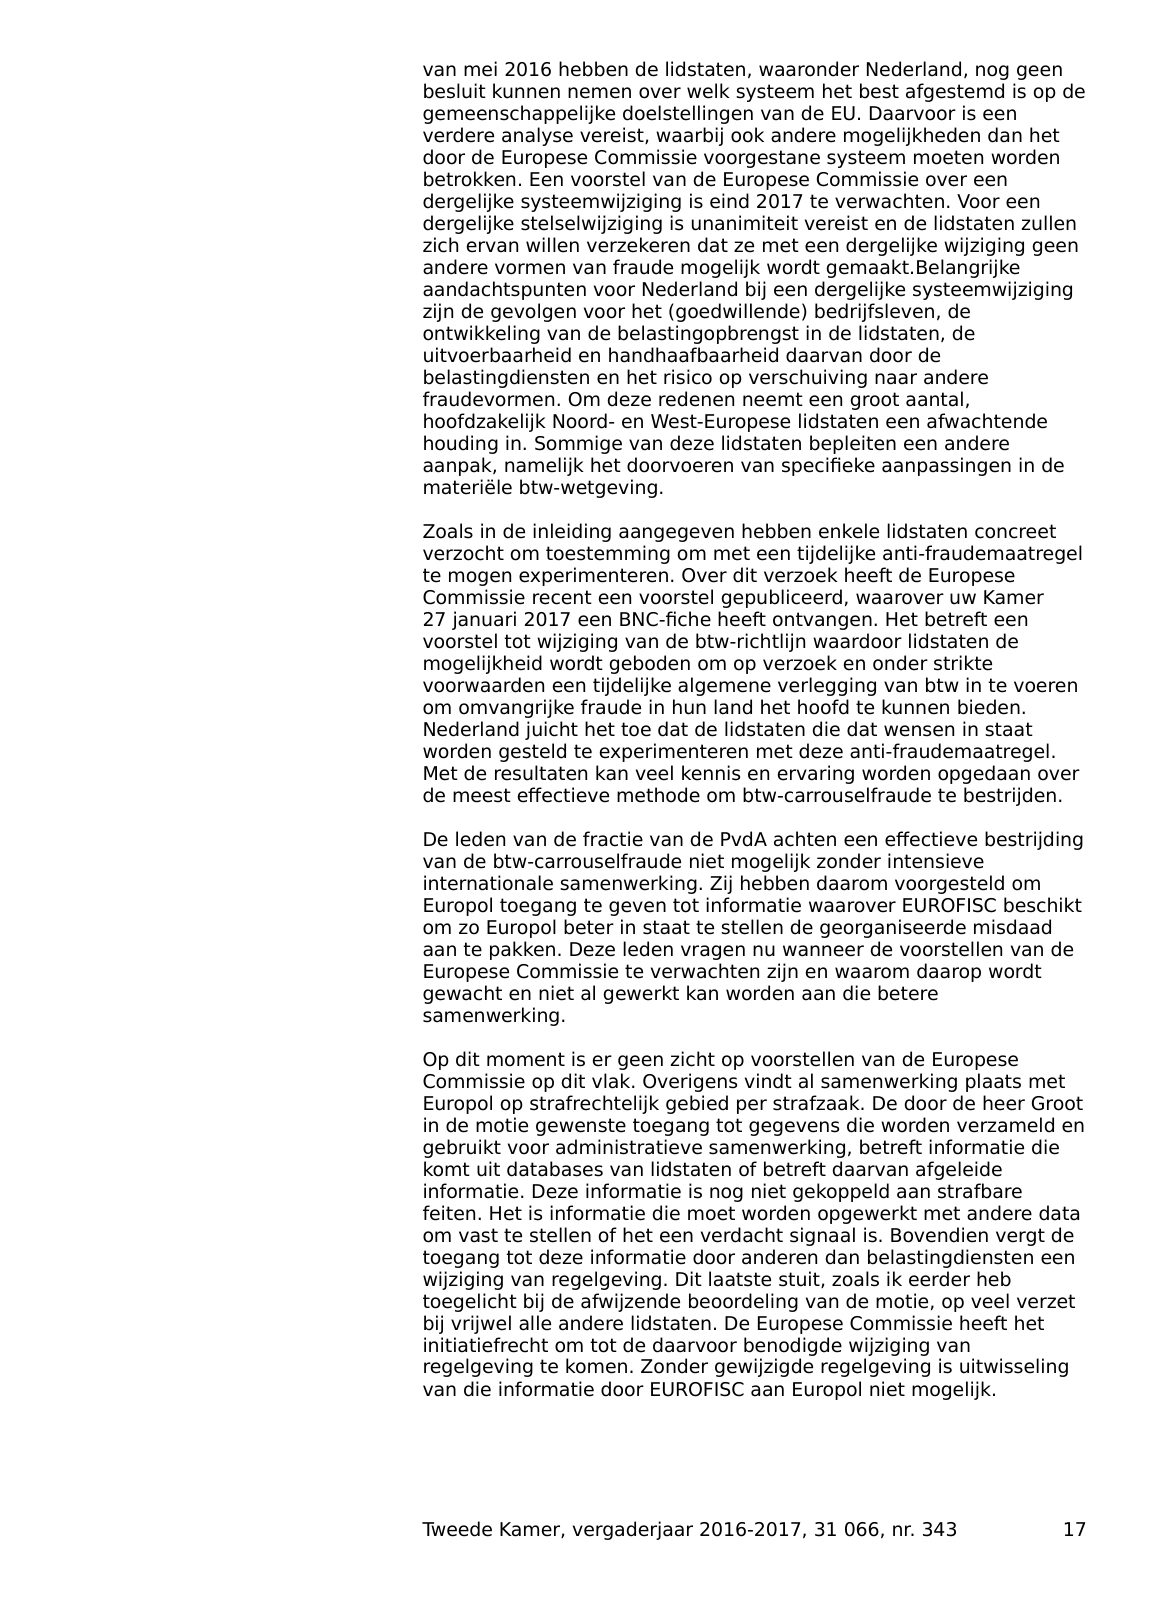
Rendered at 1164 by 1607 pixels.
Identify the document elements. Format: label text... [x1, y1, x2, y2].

text Op dit moment is er geen zicht op voorstellen van de Europese Commissie op dit vlak. Overigens vindt al samenwerking plaats met Europol op strafrechtelijk gebied per strafzaak. De door de heer Groot in de motie gewenste toegang tot gegevens die worden verzameld en gebruikt voor administratieve samenwerking, betreft informatie die komt uit databases van lidstaten of betreft daarvan afgeleide informatie. Deze informatie is nog niet gekoppeld aan strafbare feiten. Het is informatie die moet worden opgewerkt met andere data om vast te stellen of het een verdacht signaal is. Bovendien vergt de toegang tot deze informatie door anderen dan belastingdiensten een wijziging van regelgeving. Dit laatste stuit, zoals ik eerder heb toegelicht bij de afwijzende beoordeling van de motie, op veel verzet bij vrijwel alle andere lidstaten. De Europese Commissie heeft het initiatiefrecht om tot de daarvoor benodigde wijziging van regelgeving te komen. Zonder gewijzigde regelgeving is uitwisseling van die informatie door EUROFISC aan Europol niet mogelijk. [422, 1049, 1087, 1400]
text van mei 2016 hebben de lidstaten, waaronder Nederland, nog geen besluit kunnen nemen over welk systeem het best afgestemd is op de gemeenschappelijke doelstellingen van de EU. Daarvoor is een verdere analyse vereist, waarbij ook andere mogelijkheden dan het door de Europese Commissie voorgestane systeem moeten worden betrokken. Een voorstel van de Europese Commissie over een dergelijke systeemwijziging is eind 2017 te verwachten. Voor een dergelijke stelselwijziging is unanimiteit vereist en de lidstaten zullen zich ervan willen verzekeren dat ze met een dergelijke wijziging geen andere vormen van fraude mogelijk wordt gemaakt.Belangrijke aandachtspunten voor Nederland bij een dergelijke systeemwijziging zijn de gevolgen voor het (goedwillende) bedrijfsleven, de ontwikkeling van de belastingopbrengst in de lidstaten, de uitvoerbaarheid en handhaafbaarheid daarvan door de belastingdiensten en het risico op verschuiving naar andere fraudevormen. Om deze redenen neemt een groot aantal, hoofdzakelijk Noord- en West-Europese lidstaten een afwachtende houding in. Sommige van deze lidstaten bepleiten een andere aanpak, namelijk het doorvoeren van specifieke aanpassingen in de materiële btw-wetgeving. [422, 59, 1087, 499]
text De leden van de fractie van de PvdA achten een effectieve bestrijding van de btw-carrouselfraude niet mogelijk zonder intensieve internationale samenwerking. Zij hebben daarom voorgesteld om Europol toegang te geven tot informatie waarover EUROFISC beschikt om zo Europol beter in staat te stellen de georganiseerde misdaad aan te pakken. Deze leden vragen nu wanneer de voorstellen van de Europese Commissie te verwachten zijn en waarom daarop wordt gewacht en niet al gewerkt kan worden aan die betere samenwerking. [422, 829, 1087, 1027]
text Zoals in de inleiding aangegeven hebben enkele lidstaten concreet verzocht om toestemming om met een tijdelijke anti-fraudemaatregel te mogen experimenteren. Over dit verzoek heeft de Europese Commissie recent een voorstel gepubliceerd, waarover uw Kamer 27 januari 2017 een BNC-fiche heeft ontvangen. Het betreft een voorstel tot wijziging van de btw-richtlijn waardoor lidstaten de mogelijkheid wordt geboden om op verzoek en onder strikte voorwaarden een tijdelijke algemene verlegging van btw in te voeren om omvangrijke fraude in hun land het hoofd te kunnen bieden. Nederland juicht het toe dat de lidstaten die dat wensen in staat worden gesteld te experimenteren met deze anti-fraudemaatregel. Met de resultaten kan veel kennis en ervaring worden opgedaan over de meest effectieve methode om btw-carrouselfraude te bestrijden. [422, 521, 1087, 807]
